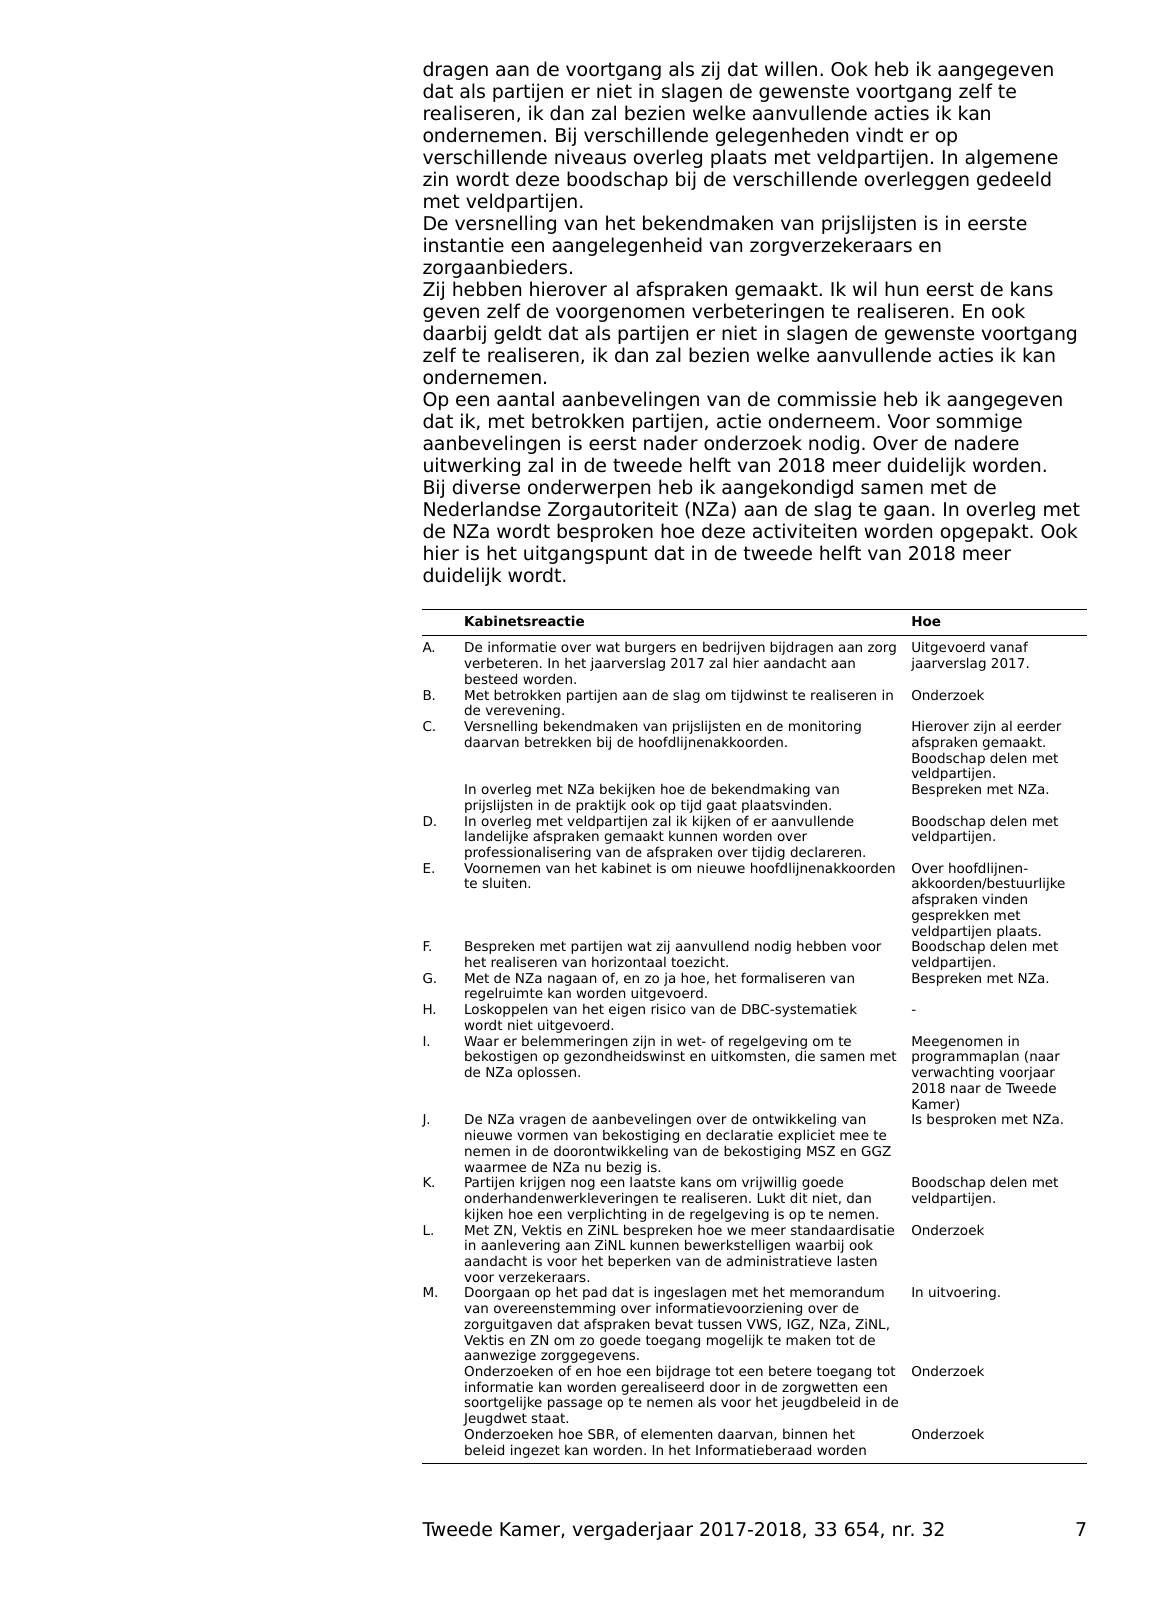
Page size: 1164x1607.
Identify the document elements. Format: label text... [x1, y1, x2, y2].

table_cell C. [422, 719, 458, 782]
table_cell Hierover zijn al eerder afspraken gemaakt. Boodschap delen met veldpartijen. [905, 719, 1087, 782]
table_cell Onderzoek [905, 1222, 1087, 1285]
table_cell - [905, 1002, 1087, 1033]
table_cell In overleg met veldpartijen zal ik kijken of er aanvullende landelijke afspraken gemaakt kunnen worden over professionalisering van de afspraken over tijdig declareren. [458, 813, 905, 861]
table_cell J. [422, 1112, 458, 1175]
table_cell Loskoppelen van het eigen risico van de DBC-systematiek wordt niet uitgevoerd. [458, 1002, 905, 1033]
table_cell A. [422, 636, 458, 687]
table_cell Onderzoek [905, 1364, 1087, 1427]
table_cell E. [422, 861, 458, 939]
table_cell Is besproken met NZa. [905, 1112, 1087, 1175]
table_cell Met betrokken partijen aan de slag om tijdwinst te realiseren in de verevening. [458, 688, 905, 719]
table_cell K. [422, 1175, 458, 1222]
table_cell Bespreken met NZa. [905, 782, 1087, 813]
text De versnelling van het bekendmaken van prijslijsten is in eerste instantie een aangelegenheid van zorgverzekeraars en zorgaanbieders. [422, 213, 1087, 279]
table_cell Boodschap delen met veldpartijen. [905, 1175, 1087, 1222]
table_cell Boodschap delen met veldpartijen. [905, 939, 1087, 971]
table_cell Partijen krijgen nog een laatste kans om vrijwillig goede onderhandenwerkleveringen te realiseren. Lukt dit niet, dan kijken hoe een verplichting in de regelgeving is op te nemen. [458, 1175, 905, 1222]
table_header Kabinetsreactie [458, 610, 905, 634]
table_cell G. [422, 971, 458, 1002]
table_cell Onderzoek [905, 688, 1087, 719]
table_cell In uitvoering. [905, 1285, 1087, 1364]
text Zij hebben hierover al afspraken gemaakt. Ik wil hun eerst de kans geven zelf de voorgenomen verbeteringen te realiseren. En ook daarbij geldt dat als partijen er niet in slagen de gewenste voortgang zelf te realiseren, ik dan zal bezien welke aanvullende acties ik kan ondernemen. [422, 279, 1087, 389]
table_cell L. [422, 1222, 458, 1285]
table_cell Met de NZa nagaan of, en zo ja hoe, het formaliseren van regelruimte kan worden uitgevoerd. [458, 971, 905, 1002]
table_cell I. [422, 1034, 458, 1112]
table_cell [422, 1364, 458, 1427]
table_cell De NZa vragen de aanbevelingen over de ontwikkeling van nieuwe vormen van bekostiging en declaratie expliciet mee te nemen in de doorontwikkeling van de bekostiging MSZ en GGZ waarmee de NZa nu bezig is. [458, 1112, 905, 1175]
table_cell Met ZN, Vektis en ZiNL bespreken hoe we meer standaardisatie in aanlevering aan ZiNL kunnen bewerkstelligen waarbij ook aandacht is voor het beperken van de administratieve lasten voor verzekeraars. [458, 1222, 905, 1285]
table_cell Voornemen van het kabinet is om nieuwe hoofdlijnenakkoorden te sluiten. [458, 861, 905, 939]
table_cell De informatie over wat burgers en bedrijven bijdragen aan zorg verbeteren. In het jaarverslag 2017 zal hier aandacht aan besteed worden. [458, 636, 905, 687]
table_cell Over hoofdlijnen-akkoorden/bestuurlijke afspraken vinden gesprekken met veldpartijen plaats. [905, 861, 1087, 939]
table_cell Onderzoeken hoe SBR, of elementen daarvan, binnen het beleid ingezet kan worden. In het Informatieberaad worden [458, 1427, 905, 1463]
table_header Hoe [905, 610, 1087, 634]
table_cell M. [422, 1285, 458, 1364]
table_cell Waar er belemmeringen zijn in wet- of regelgeving om te bekostigen op gezondheidswinst en uitkomsten, die samen met de NZa oplossen. [458, 1034, 905, 1112]
table_cell Boodschap delen met veldpartijen. [905, 813, 1087, 861]
table_cell In overleg met NZa bekijken hoe de bekendmaking van prijslijsten in de praktijk ook op tijd gaat plaatsvinden. [458, 782, 905, 813]
table_cell Bespreken met NZa. [905, 971, 1087, 1002]
table_cell Uitgevoerd vanaf jaarverslag 2017. [905, 636, 1087, 687]
table_cell Doorgaan op het pad dat is ingeslagen met het memorandum van overeenstemming over informatievoorziening over de zorguitgaven dat afspraken bevat tussen VWS, IGZ, NZa, ZiNL, Vektis en ZN om zo goede toegang mogelijk te maken tot de aanwezige zorggegevens. [458, 1285, 905, 1364]
table_cell [422, 782, 458, 813]
table_cell B. [422, 688, 458, 719]
table_cell Onderzoek [905, 1427, 1087, 1463]
text dragen aan de voortgang als zij dat willen. Ook heb ik aangegeven dat als partijen er niet in slagen de gewenste voortgang zelf te realiseren, ik dan zal bezien welke aanvullende acties ik kan ondernemen. Bij verschillende gelegenheden vindt er op verschillende niveaus overleg plaats met veldpartijen. In algemene zin wordt deze boodschap bij de verschillende overleggen gedeeld met veldpartijen. [422, 59, 1087, 213]
text Op een aantal aanbevelingen van de commissie heb ik aangegeven dat ik, met betrokken partijen, actie onderneem. Voor sommige aanbevelingen is eerst nader onderzoek nodig. Over de nadere uitwerking zal in de tweede helft van 2018 meer duidelijk worden. [422, 389, 1087, 477]
table_cell Bespreken met partijen wat zij aanvullend nodig hebben voor het realiseren van horizontaal toezicht. [458, 939, 905, 971]
table_header [422, 610, 458, 634]
table_cell Versnelling bekendmaken van prijslijsten en de monitoring daarvan betrekken bij de hoofdlijnenakkoorden. [458, 719, 905, 782]
table_cell D. [422, 813, 458, 861]
table_cell [422, 1427, 458, 1463]
text Bij diverse onderwerpen heb ik aangekondigd samen met de Nederlandse Zorgautoriteit (NZa) aan de slag te gaan. In overleg met de NZa wordt besproken hoe deze activiteiten worden opgepakt. Ook hier is het uitgangspunt dat in de tweede helft van 2018 meer duidelijk wordt. [422, 477, 1087, 587]
table_cell F. [422, 939, 458, 971]
table_cell Onderzoeken of en hoe een bijdrage tot een betere toegang tot informatie kan worden gerealiseerd door in de zorgwetten een soortgelijke passage op te nemen als voor het jeugdbeleid in de Jeugdwet staat. [458, 1364, 905, 1427]
table_cell Meegenomen in programmaplan (naar verwachting voorjaar 2018 naar de Tweede Kamer) [905, 1034, 1087, 1112]
table_cell H. [422, 1002, 458, 1033]
